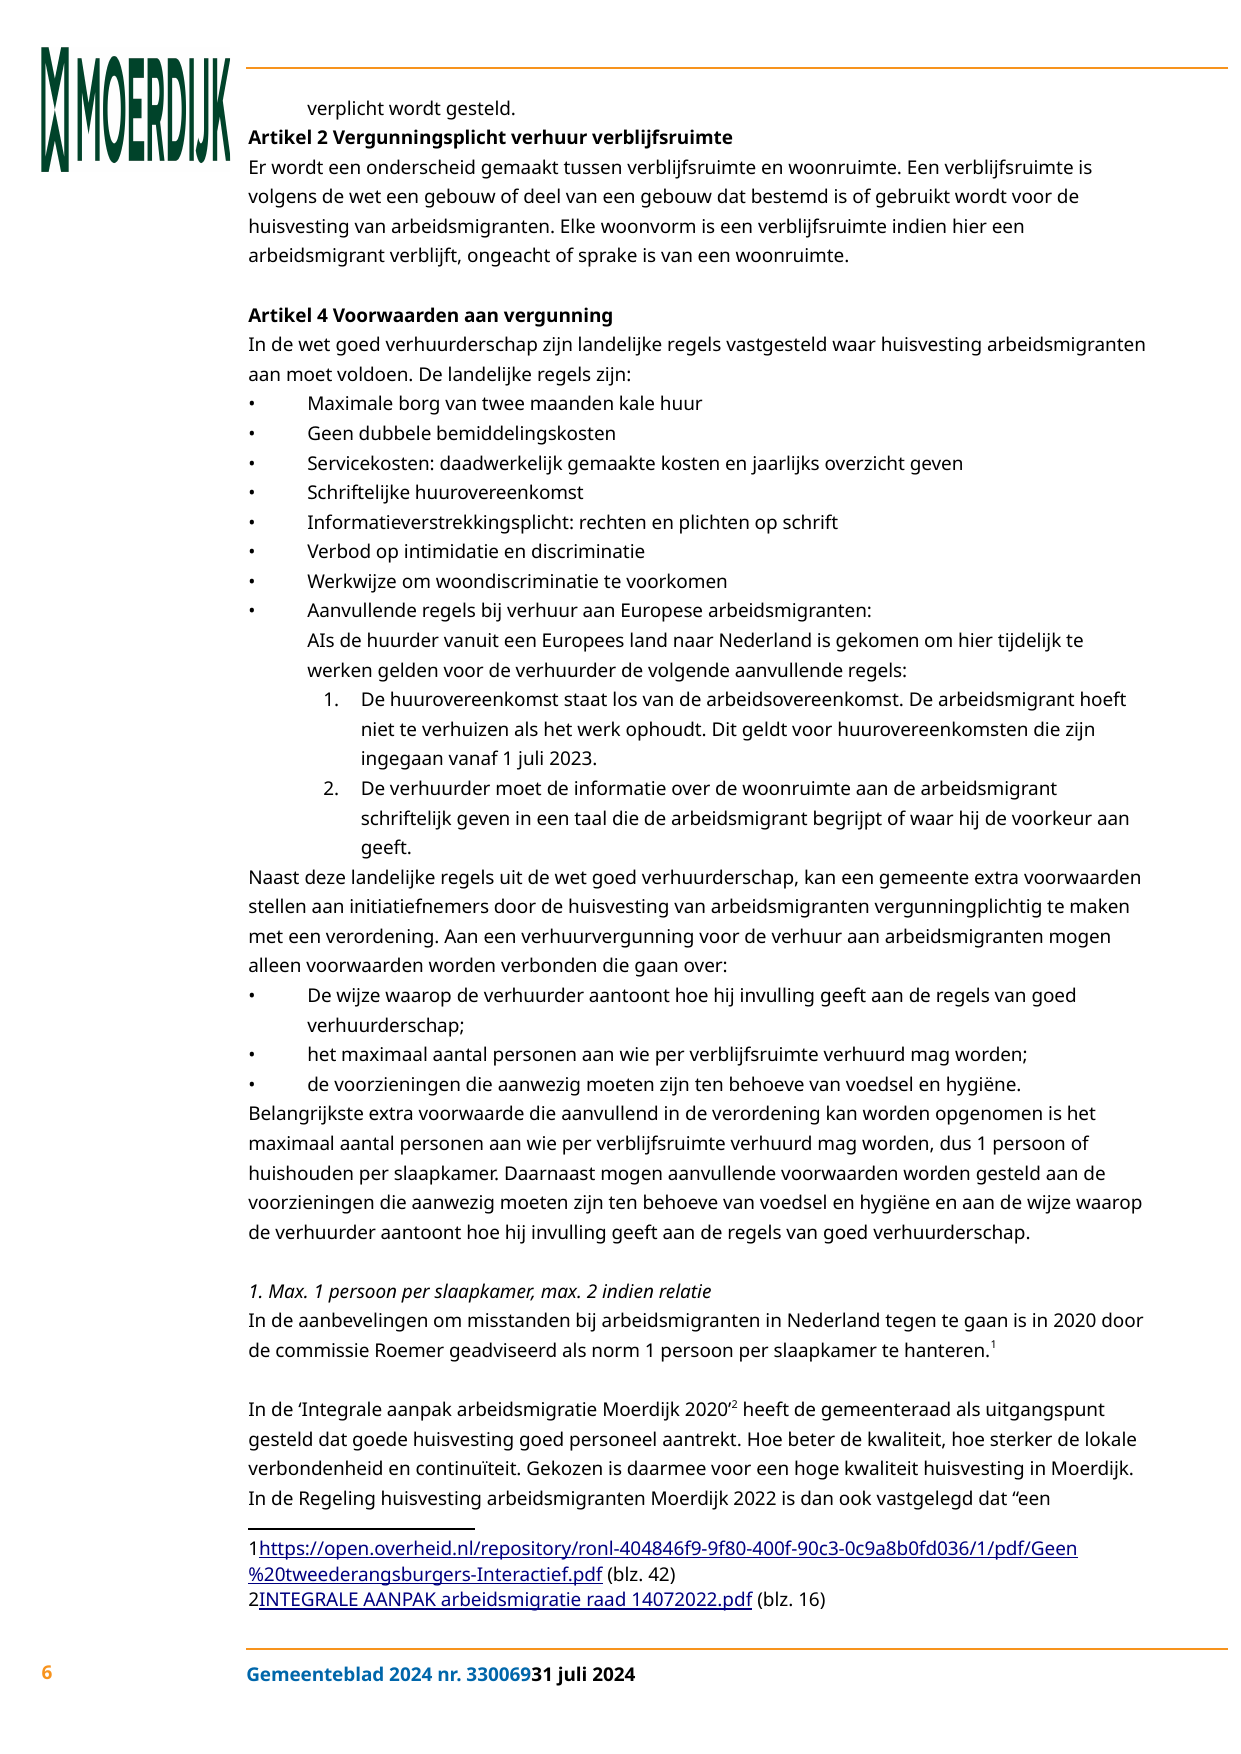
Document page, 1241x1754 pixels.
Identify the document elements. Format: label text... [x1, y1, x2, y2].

text Er wordt een onderscheid gemaakt tussen verblijfsruimte en woonruimte. Een verblijfsruimte is volgens de wet een gebouw of deel van een gebouw dat bestemd is of gebruikt wordt voor de huisvesting van arbeidsmigranten. Elke woonvorm is een verblijfsruimte indien hier een arbeidsmigrant verblijft, ongeacht of sprake is van een woonruimte. [248, 154, 1152, 268]
list Verbod op intimidatie en discriminatie [248, 538, 1152, 564]
list de voorzieningen die aanwezig moeten zijn ten behoeve van voedsel en hygiëne. [248, 1071, 1152, 1097]
text Naast deze landelijke regels uit de wet goed verhuurderschap, kan een gemeente extra voorwaarden stellen aan initiatiefnemers door de huisvesting van arbeidsmigranten vergunningplichtig te maken met een verordening. Aan een verhuurvergunning voor de verhuur aan arbeidsmigranten mogen alleen voorwaarden worden verbonden die gaan over: [248, 864, 1152, 978]
text https://open.overheid.nl/repository/ronl-404846f9-9f80-400f-90c3-0c9a8b0fd036/1/pdf/Geen%20tweederangsburgers-Interactief.pdf (blz. 42) [248, 1535, 1152, 1586]
text In de wet goed verhuurderschap zijn landelijke regels vastgesteld waar huisvesting arbeidsmigranten aan moet voldoen. De landelijke regels zijn: [248, 331, 1152, 387]
text 1. Max. 1 persoon per slaapkamer, max. 2 indien relatie [248, 1278, 1152, 1304]
list Aanvullende regels bij verhuur aan Europese arbeidsmigranten: [248, 598, 1152, 623]
text Belangrijkste extra voorwaarde die aanvullend in de verordening kan worden opgenomen is het maximaal aantal personen aan wie per verblijfsruimte verhuurd mag worden, dus 1 persoon of huishouden per slaapkamer. Daarnaast mogen aanvullende voorwaarden worden gesteld aan de voorzieningen die aanwezig moeten zijn ten behoeve van voedsel en hygiëne en aan de wijze waarop de verhuurder aantoont hoe hij invulling geeft aan de regels van goed verhuurderschap. [248, 1101, 1152, 1245]
text Artikel 4 Voorwaarden aan vergunning [248, 302, 1152, 328]
text Artikel 2 Vergunningsplicht verhuur verblijfsruimte [248, 124, 1152, 150]
list De verhuurder moet de informatie over de woonruimte aan de arbeidsmigrant schriftelijk geven in een taal die de arbeidsmigrant begrijpt of waar hij de voorkeur aan geeft. [323, 775, 1152, 860]
list De wijze waarop de verhuurder aantoont hoe hij invulling geeft aan de regels van goed verhuurderschap; [248, 982, 1152, 1038]
list het maximaal aantal personen aan wie per verblijfsruimte verhuurd mag worden; [248, 1041, 1152, 1067]
text In de aanbevelingen om misstanden bij arbeidsmigranten in Nederland tegen te gaan is in 2020 door de commissie Roemer geadviseerd als norm 1 persoon per slaapkamer te hanteren. [248, 1308, 1152, 1363]
text In de ‘Integrale aanpak arbeidsmigratie Moerdijk 2020’ heeft de gemeenteraad als uitgangspunt gesteld dat goede huisvesting goed personeel aantrekt. Hoe beter de kwaliteit, hoe sterker de lokale verbondenheid en continuïteit. Gekozen is daarmee voor een hoge kwaliteit huisvesting in Moerdijk. In de Regeling huisvesting arbeidsmigranten Moerdijk 2022 is dan ook vastgelegd dat “een [248, 1396, 1152, 1511]
list Servicekosten: daadwerkelijk gemaakte kosten en jaarlijks overzicht geven [248, 450, 1152, 476]
list verplicht wordt gesteld. [248, 95, 1152, 121]
list Schriftelijke huurovereenkomst [248, 479, 1152, 505]
picture [41, 47, 231, 172]
list AIs de huurder vanuit een Europees land naar Nederland is gekomen om hier tijdelijk te werken gelden voor de verhuurder de volgende aanvullende regels: [248, 627, 1152, 683]
list Informatieverstrekkingsplicht: rechten en plichten op schrift [248, 509, 1152, 535]
list Maximale borg van twee maanden kale huur [248, 391, 1152, 416]
list De huurovereenkomst staat los van de arbeidsovereenkomst. De arbeidsmigrant hoeft niet te verhuizen als het werk ophoudt. Dit geldt voor huurovereenkomsten die zijn ingegaan vanaf 1 juli 2023. [323, 686, 1152, 771]
text INTEGRALE AANPAK arbeidsmigratie raad 14072022.pdf (blz. 16) [248, 1586, 1152, 1612]
list Geen dubbele bemiddelingskosten [248, 420, 1152, 446]
list Werkwijze om woondiscriminatie te voorkomen [248, 568, 1152, 594]
